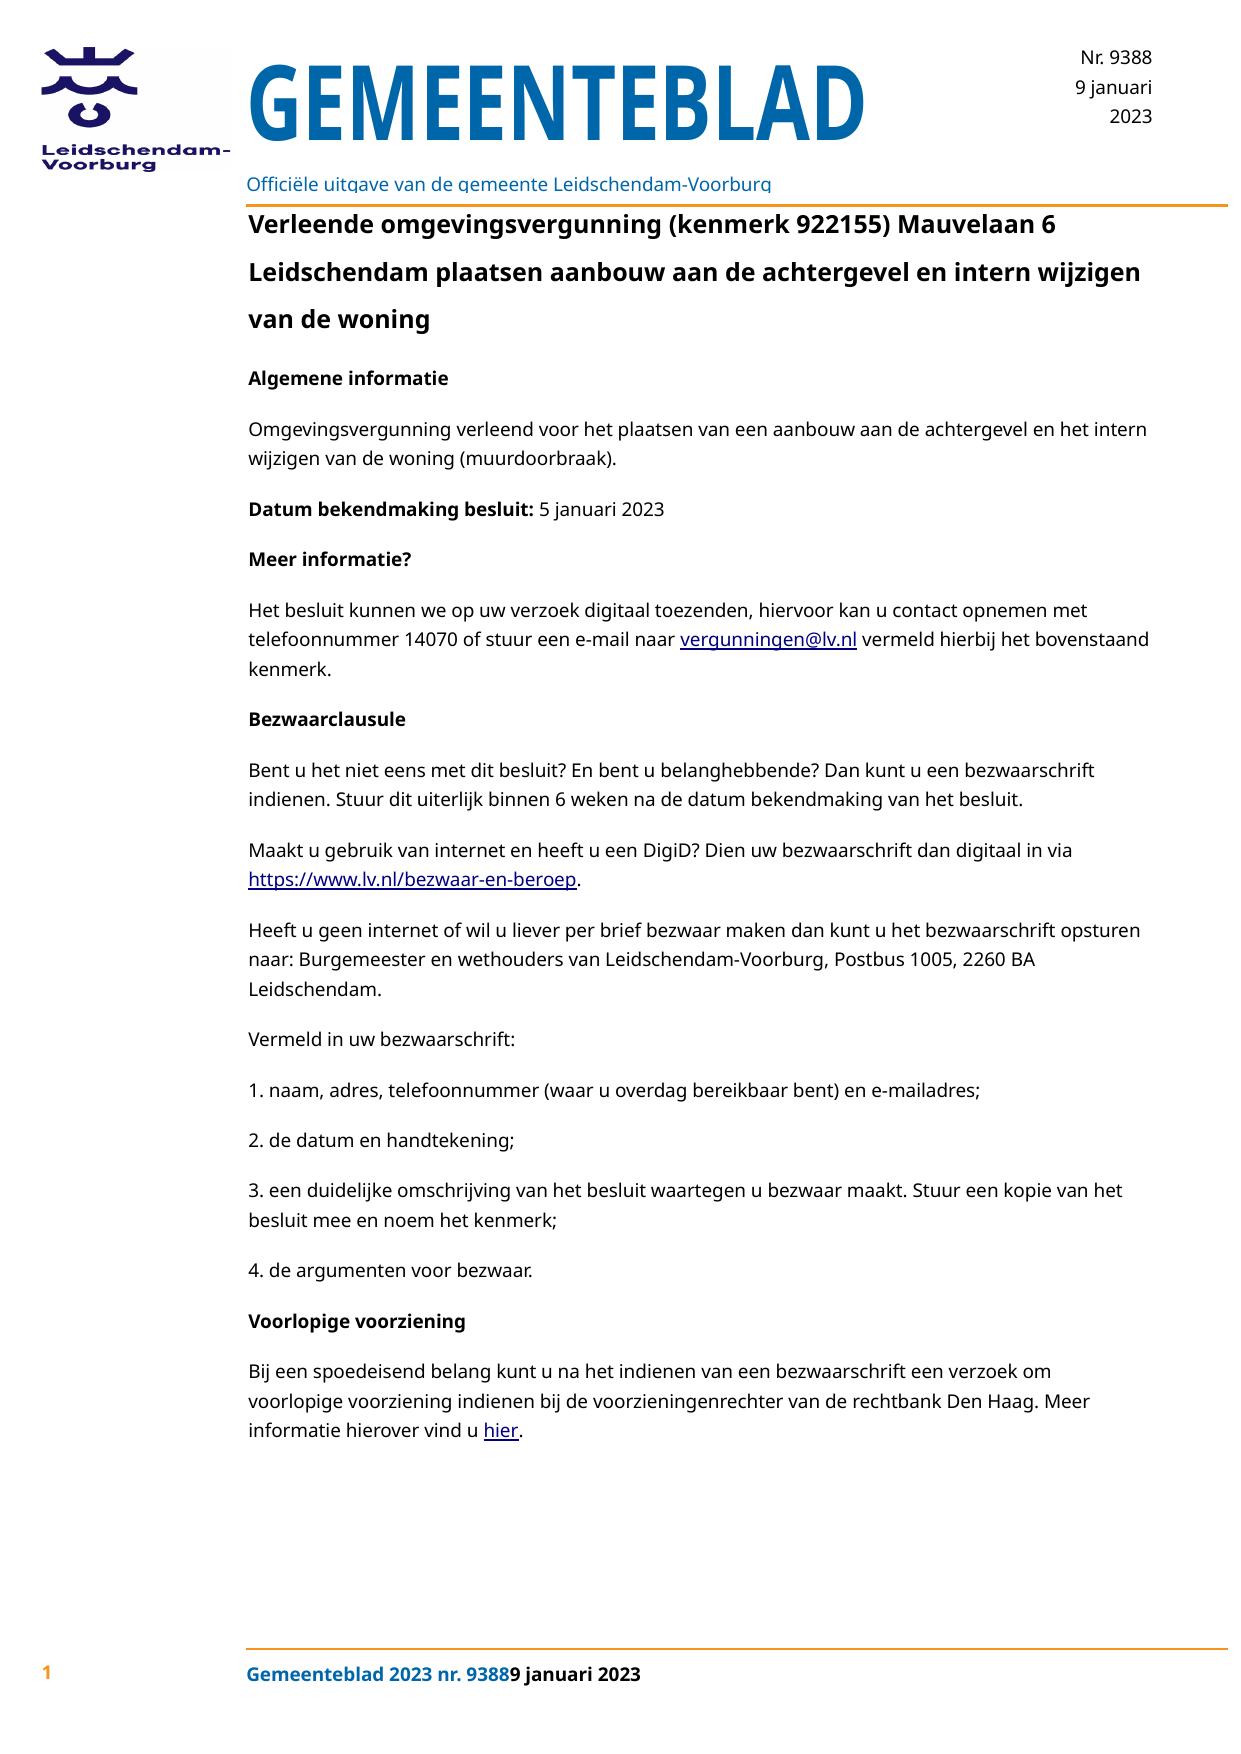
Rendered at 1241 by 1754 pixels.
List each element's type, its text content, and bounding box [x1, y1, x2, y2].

text 3. een duidelijke omschrijving van het besluit waartegen u bezwaar maakt. Stuur een kopie van het besluit mee en noem het kenmerk; [248, 1178, 1152, 1233]
picture [41, 47, 231, 172]
text Bij een spoedeisend belang kunt u na het indienen van een bezwaarschrift een verzoek om voorlopige voorziening indienen bij de voorzieningenrechter van de rechtbank Den Haag. Meer informatie hierover vind u hier. [248, 1358, 1152, 1443]
text Vermeld in uw bezwaarschrift: [248, 1026, 1152, 1052]
text 4. de argumenten voor bezwaar. [248, 1258, 1152, 1283]
text Bent u het niet eens met dit besluit? En bent u belanghebbende? Dan kunt u een bezwaarschrift indienen. Stuur dit uiterlijk binnen 6 weken na de datum bekendmaking van het besluit. [248, 757, 1152, 812]
text 2. de datum en handtekening; [248, 1127, 1152, 1153]
text Datum bekendmaking besluit: 5 januari 2023 [248, 496, 1152, 522]
text Meer informatie? [248, 546, 1152, 572]
text Heeft u geen internet of wil u liever per brief bezwaar maken dan kunt u het bezwaarschrift opsturen naar: Burgemeester en wethouders van Leidschendam-Voorburg, Postbus 1005, 2260 BA Leidschendam. [248, 917, 1152, 1002]
text Maakt u gebruik van internet en heeft u een DigiD? Dien uw bezwaarschrift dan digitaal in via https://www.lv.nl/bezwaar-en-beroep. [248, 837, 1152, 892]
text Het besluit kunnen we op uw verzoek digitaal toezenden, hiervoor kan u contact opnemen met telefoonnummer 14070 of stuur een e-mail naar vergunningen@lv.nl vermeld hierbij het bovenstaand kenmerk. [248, 597, 1152, 682]
text Bezwaarclausule [248, 706, 1152, 732]
text Omgevingsvergunning verleend voor het plaatsen van een aanbouw aan de achtergevel en het intern wijzigen van de woning (muurdoorbraak). [248, 416, 1152, 471]
text Voorlopige voorziening [248, 1308, 1152, 1334]
text Verleende omgevingsvergunning (kenmerk 922155) Mauvelaan 6 Leidschendam plaatsen aanbouw aan de achtergevel en intern wijzigen van de woning [248, 207, 1152, 336]
text 1. naam, adres, telefoonnummer (waar u overdag bereikbaar bent) en e-mailadres; [248, 1077, 1152, 1102]
text Algemene informatie [248, 366, 1152, 391]
